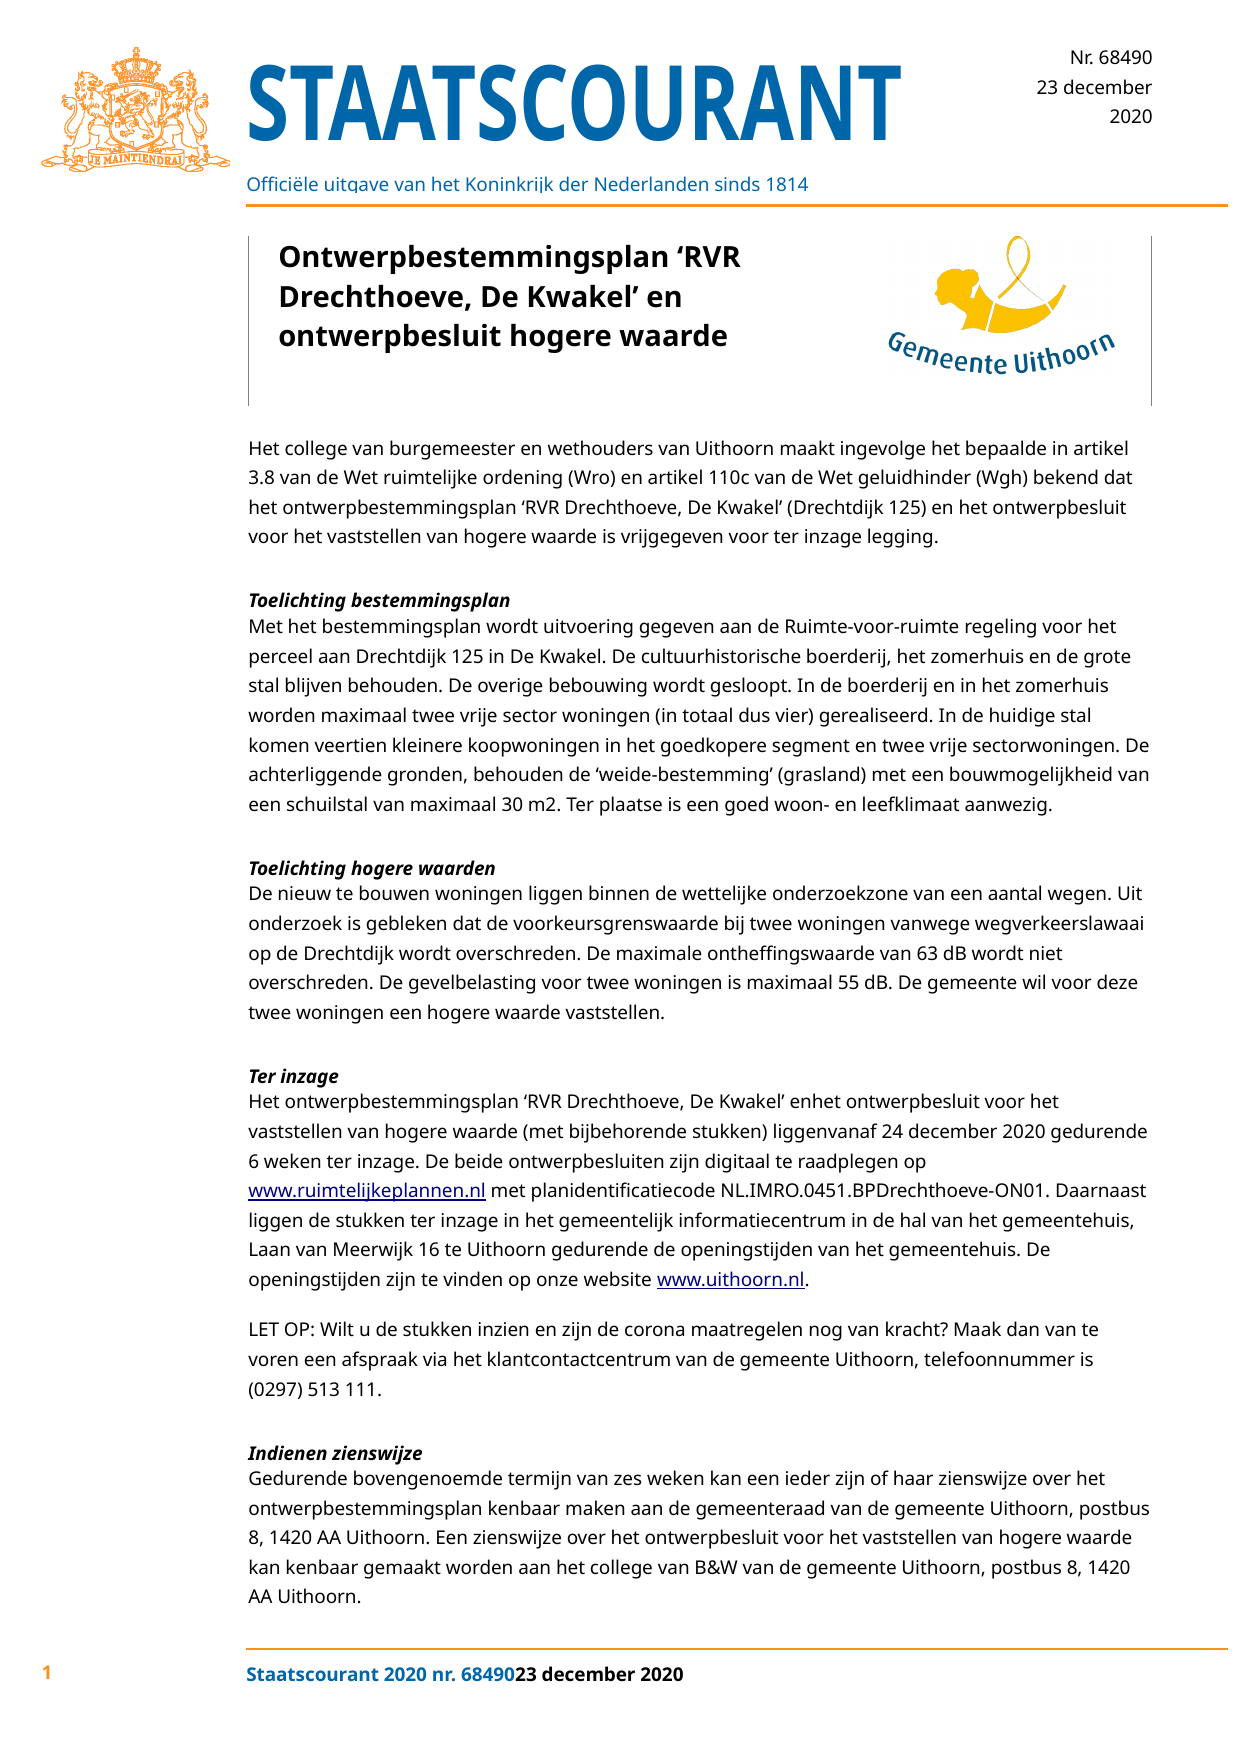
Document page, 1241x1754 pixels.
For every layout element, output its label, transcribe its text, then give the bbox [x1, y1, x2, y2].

text De nieuw te bouwen woningen liggen binnen de wettelijke onderzoekzone van een aantal wegen. Uit onderzoek is gebleken dat de voorkeursgrenswaarde bij twee woningen vanwege wegverkeerslawaai op de Drechtdijk wordt overschreden. De maximale ontheffingswaarde van 63 dB wordt niet overschreden. De gevelbelasting voor twee woningen is maximaal 55 dB. De gemeente wil voor deze twee woningen een hogere waarde vaststellen. [248, 881, 1152, 1025]
picture [41, 47, 231, 172]
text Het college van burgemeester en wethouders van Uithoorn maakt ingevolge het bepaalde in artikel 3.8 van de Wet ruimtelijke ordening (Wro) en artikel 110c van de Wet geluidhinder (Wgh) bekend dat het ontwerpbestemmingsplan ‘RVR Drechthoeve, De Kwakel’ (Drechtdijk 125) en het ontwerpbesluit voor het vaststellen van hogere waarde is vrijgegeven voor ter inzage legging. [248, 435, 1152, 549]
text Toelichting bestemmingsplan [248, 588, 1152, 613]
text Met het bestemmingsplan wordt uitvoering gegeven aan de Ruimte-voor-ruimte regeling voor het perceel aan Drechtdijk 125 in De Kwakel. De cultuurhistorische boerderij, het zomerhuis en de grote stal blijven behouden. De overige bebouwing wordt gesloopt. In de boerderij en in het zomerhuis worden maximaal twee vrije sector woningen (in totaal dus vier) gerealiseerd. In de huidige stal komen veertien kleinere koopwoningen in het goedkopere segment en twee vrije sectorwoningen. De achterliggende gronden, behouden de ‘weide-bestemming’ (grasland) met een bouwmogelijkheid van een schuilstal van maximaal 30 m2. Ter plaatse is een goed woon- en leefklimaat aanwezig. [248, 613, 1152, 817]
text Indienen zienswijze [248, 1440, 1152, 1465]
text Toelichting hogere waarden [248, 855, 1152, 881]
text Het ontwerpbestemmingsplan ‘RVR Drechthoeve, De Kwakel’ enhet ontwerpbesluit voor het vaststellen van hogere waarde (met bijbehorende stukken) liggenvanaf 24 december 2020 gedurende 6 weken ter inzage. De beide ontwerpbesluiten zijn digitaal te raadplegen op www.ruimtelijkeplannen.nl met planidentificatiecode NL.IMRO.0451.BPDrechthoeve-ON01. Daarnaast liggen de stukken ter inzage in het gemeentelijk informatiecentrum in de hal van het gemeentehuis, Laan van Meerwijk 16 te Uithoorn gedurende de openingstijden van het gemeentehuis. De openingstijden zijn te vinden op onze website www.uithoorn.nl. [248, 1089, 1152, 1292]
table_header [850, 236, 1151, 406]
picture [882, 236, 1119, 380]
text Gedurende bovengenoemde termijn van zes weken kan een ieder zijn of haar zienswijze over het ontwerpbestemmingsplan kenbaar maken aan de gemeenteraad van de gemeente Uithoorn, postbus 8, 1420 AA Uithoorn. Een zienswijze over het ontwerpbesluit voor het vaststellen van hogere waarde kan kenbaar gemaakt worden aan het college van B&W van de gemeente Uithoorn, postbus 8, 1420 AA Uithoorn. [248, 1465, 1152, 1609]
text LET OP: Wilt u de stukken inzien en zijn de corona maatregelen nog van kracht? Maak dan van te voren een afspraak via het klantcontactcentrum van de gemeente Uithoorn, telefoonnummer is (0297) 513 111. [248, 1317, 1152, 1401]
table_header Ontwerpbestemmingsplan ‘RVR Drechthoeve, De Kwakel’ en ontwerpbesluit hogere waarde [249, 236, 850, 406]
text Ter inzage [248, 1063, 1152, 1089]
